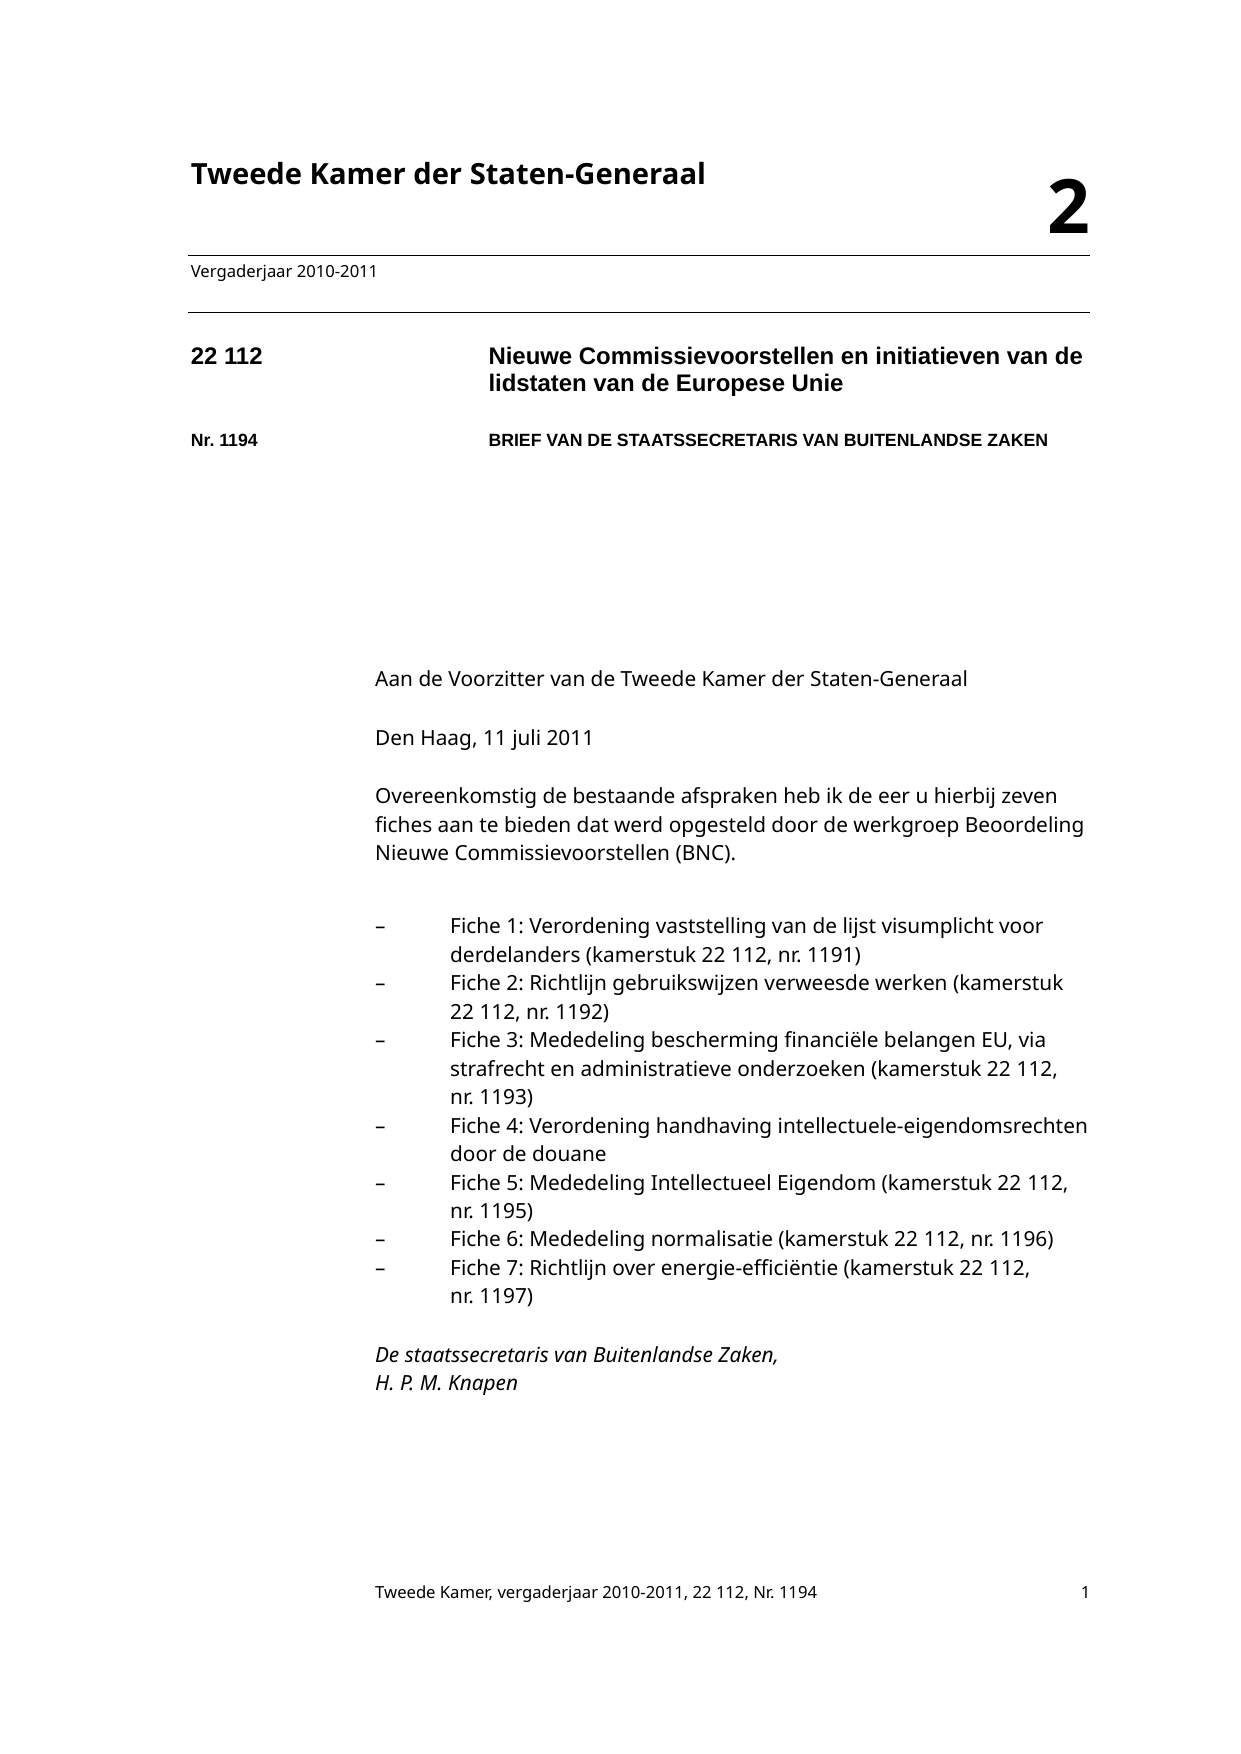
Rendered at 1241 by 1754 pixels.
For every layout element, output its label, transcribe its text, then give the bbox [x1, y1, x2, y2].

text De staatssecretaris van Buitenlandse Zaken, [375, 1340, 1090, 1368]
table_cell Nieuwe Commissievoorstellen en initiatieven van de lidstaten van de Europese Unie [485, 339, 1090, 427]
table_cell [485, 256, 1090, 312]
text Overeenkomstig de bestaande afspraken heb ik de eer u hierbij zeven fiches aan te bieden dat werd opgesteld door de werkgroep Beoordeling Nieuwe Commissievoorstellen (BNC). [375, 781, 1090, 867]
list Fiche 1: Verordening vaststelling van de lijst visumplicht voor derdelanders (kamerstuk 22 112, nr. 1191) [375, 912, 1090, 968]
table_cell BRIEF VAN DE STAATSSECRETARIS VAN BUITENLANDSE ZAKEN [485, 427, 1090, 546]
table_cell 22 112 [188, 339, 485, 427]
text Den Haag, 11 juli 2011 [375, 723, 1090, 751]
text H. P. M. Knapen [375, 1368, 1090, 1397]
table_header 2 [910, 150, 1090, 255]
table_cell Vergaderjaar 2010-2011 [188, 256, 485, 312]
table_cell [188, 313, 485, 339]
table_header Tweede Kamer der Staten-Generaal [188, 150, 909, 255]
table_cell [485, 313, 1090, 339]
list Fiche 4: Verordening handhaving intellectuele-eigendomsrechten door de douane [375, 1111, 1090, 1168]
list Fiche 3: Mededeling bescherming financiële belangen EU, via strafrecht en administratieve onderzoeken (kamerstuk 22 112, nr. 1193) [375, 1025, 1090, 1111]
text Aan de Voorzitter van de Tweede Kamer der Staten-Generaal [375, 664, 1090, 693]
list Fiche 2: Richtlijn gebruikswijzen verweesde werken (kamerstuk 22 112, nr. 1192) [375, 968, 1090, 1025]
list Fiche 5: Mededeling Intellectueel Eigendom (kamerstuk 22 112, nr. 1195) [375, 1168, 1090, 1224]
list Fiche 6: Mededeling normalisatie (kamerstuk 22 112, nr. 1196) [375, 1224, 1090, 1253]
list Fiche 7: Richtlijn over energie-efficiëntie (kamerstuk 22 112, nr. 1197) [375, 1253, 1090, 1310]
table_cell Nr. 1194 [188, 427, 485, 546]
